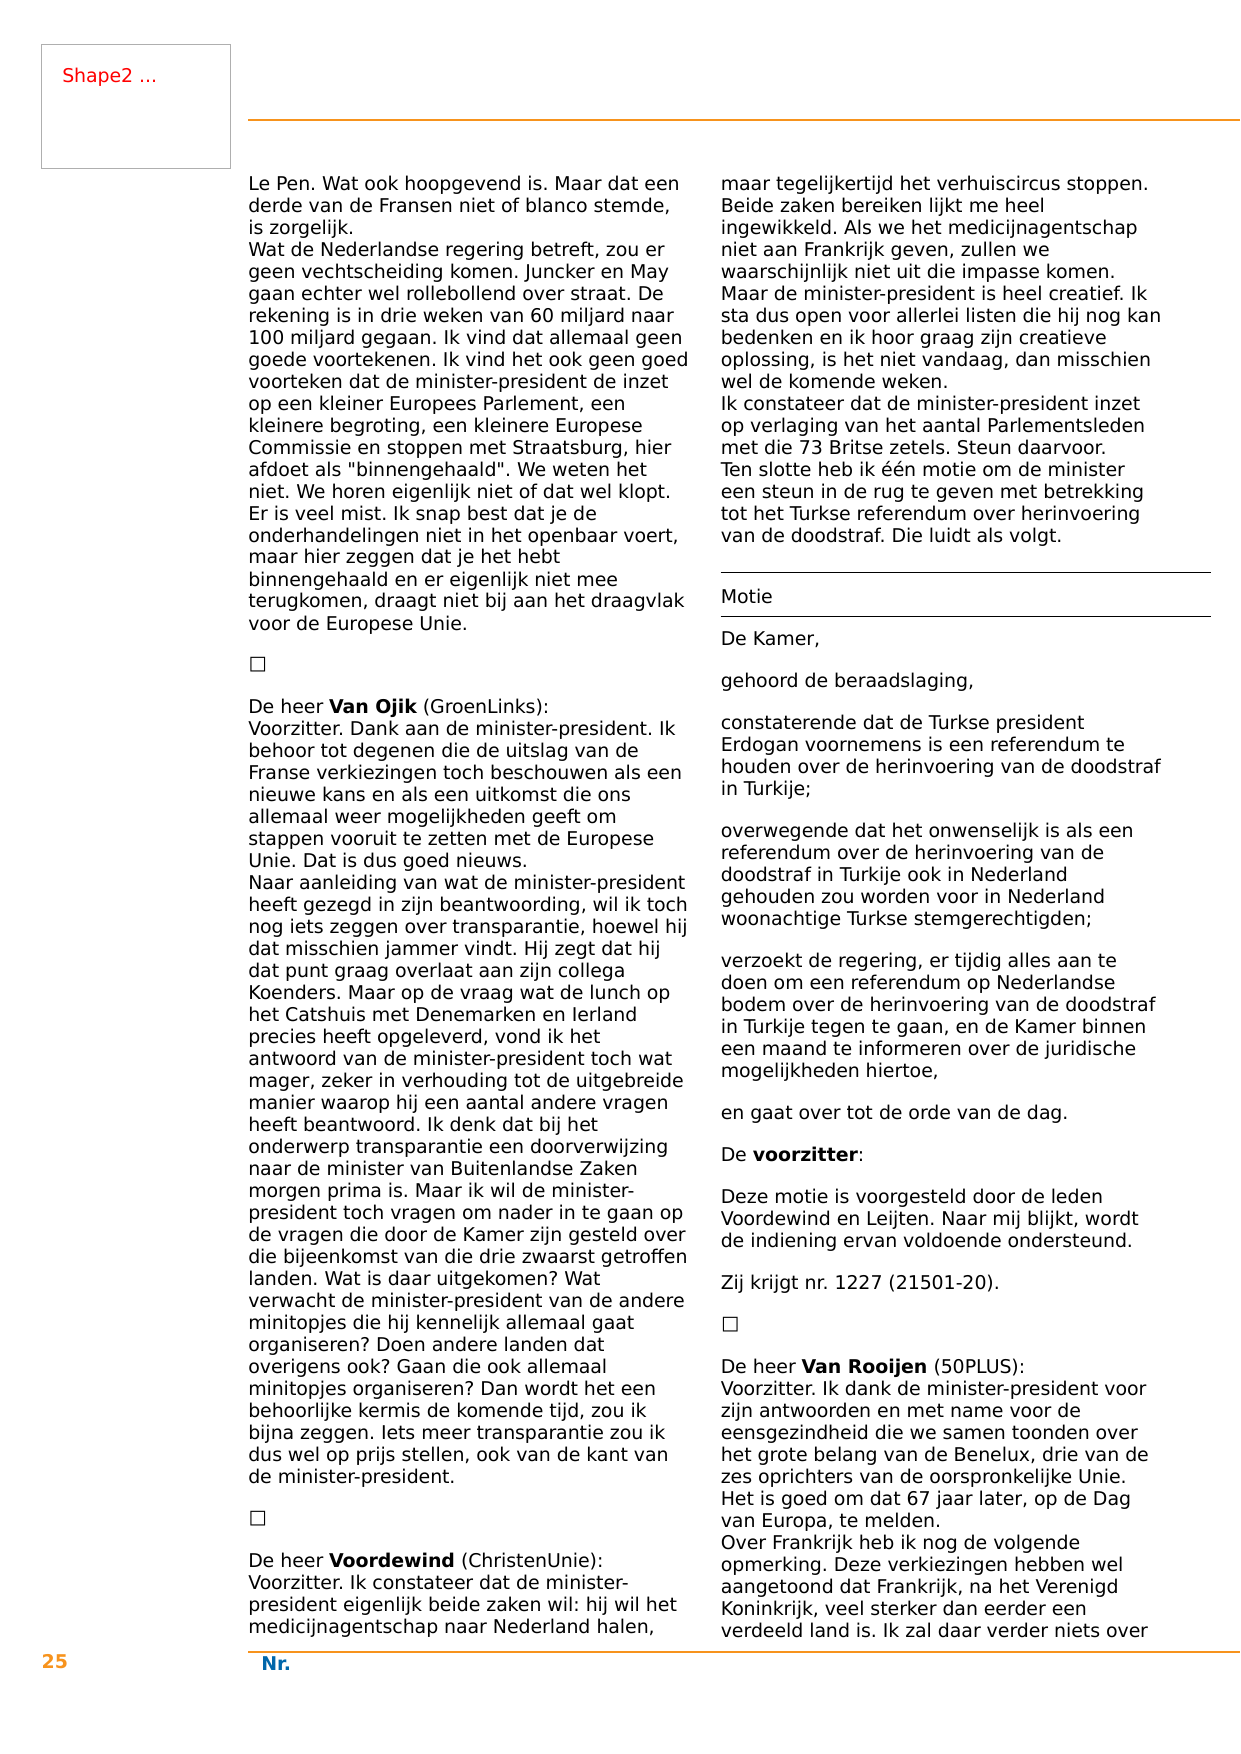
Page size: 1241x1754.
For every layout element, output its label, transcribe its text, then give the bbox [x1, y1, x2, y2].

text Over Frankrijk heb ik nog de volgende opmerking. Deze verkiezingen hebben wel aangetoond dat Frankrijk, na het Verenigd Koninkrijk, veel sterker dan eerder een verdeeld land is. Ik zal daar verder niets over [721, 1532, 1163, 1642]
text Ten slotte heb ik één motie om de minister een steun in de rug te geven met betrekking tot het Turkse referendum over herinvoering van de doodstraf. Die luidt als volgt. [721, 458, 1163, 546]
text De heer Van Rooijen (50PLUS): [721, 1356, 1163, 1378]
text Voorzitter. Ik dank de minister-president voor zijn antwoorden en met name voor de eensgezindheid die we samen toonden over het grote belang van de Benelux, drie van de zes oprichters van de oorspronkelijke Unie. Het is goed om dat 67 jaar later, op de Dag van Europa, te melden. [721, 1378, 1163, 1532]
text overwegende dat het onwenselijk is als een referendum over de herinvoering van de doodstraf in Turkije ook in Nederland gehouden zou worden voor in Nederland woonachtige Turkse stemgerechtigden; [721, 820, 1163, 930]
text De voorzitter: [721, 1144, 1163, 1166]
text ⬜ [248, 1508, 691, 1529]
text Naar aanleiding van wat de minister-president heeft gezegd in zijn beantwoording, wil ik toch nog iets zeggen over transparantie, hoewel hij dat misschien jammer vindt. Hij zegt dat hij dat punt graag overlaat aan zijn collega Koenders. Maar op de vraag wat de lunch op het Catshuis met Denemarken en Ierland precies heeft opgeleverd, vond ik het antwoord van de minister-president toch wat mager, zeker in verhouding tot de uitgebreide manier waarop hij een aantal andere vragen heeft beantwoord. Ik denk dat bij het onderwerp transparantie een doorverwijzing naar de minister van Buitenlandse Zaken morgen prima is. Maar ik wil de minister-president toch vragen om nader in te gaan op de vragen die door de Kamer zijn gesteld over die bijeenkomst van die drie zwaarst getroffen landen. Wat is daar uitgekomen? Wat verwacht de minister-president van de andere minitopjes die hij kennelijk allemaal gaat organiseren? Doen andere landen dat overigens ook? Gaan die ook allemaal minitopjes organiseren? Dan wordt het een behoorlijke kermis de komende tijd, zou ik bijna zeggen. Iets meer transparantie zou ik dus wel op prijs stellen, ook van de kant van de minister-president. [248, 872, 691, 1488]
text ⬜ [248, 654, 691, 676]
text Deze motie is voorgesteld door de leden Voordewind en Leijten. Naar mij blijkt, wordt de indiening ervan voldoende ondersteund. [721, 1186, 1163, 1252]
text Wat de Nederlandse regering betreft, zou er geen vechtscheiding komen. Juncker en May gaan echter wel rollebollend over straat. De rekening is in drie weken van 60 miljard naar 100 miljard gegaan. Ik vind dat allemaal geen goede voortekenen. Ik vind het ook geen goed voorteken dat de minister-president de inzet op een kleiner Europees Parlement, een kleinere begroting, een kleinere Europese Commissie en stoppen met Straatsburg, hier afdoet als "binnengehaald". We weten het niet. We horen eigenlijk niet of dat wel klopt. Er is veel mist. Ik snap best dat je de onderhandelingen niet in het openbaar voert, maar hier zeggen dat je het hebt binnengehaald en er eigenlijk niet mee terugkomen, draagt niet bij aan het draagvlak voor de Europese Unie. [248, 239, 691, 634]
text en gaat over tot de orde van de dag. [721, 1102, 1163, 1124]
text verzoekt de regering, er tijdig alles aan te doen om een referendum op Nederlandse bodem over de herinvoering van de doodstraf in Turkije tegen te gaan, en de Kamer binnen een maand te informeren over de juridische mogelijkheden hiertoe, [721, 950, 1163, 1082]
text maar tegelijkertijd het verhuiscircus stoppen. Beide zaken bereiken lijkt me heel ingewikkeld. Als we het medicijnagentschap niet aan Frankrijk geven, zullen we waarschijnlijk niet uit die impasse komen. Maar de minister-president is heel creatief. Ik sta dus open voor allerlei listen die hij nog kan bedenken en ik hoor graag zijn creatieve oplossing, is het niet vandaag, dan misschien wel de komende weken. [721, 173, 1163, 393]
text gehoord de beraadslaging, [721, 670, 1163, 692]
text De heer Voordewind (ChristenUnie): [248, 1549, 691, 1572]
text Ik constateer dat de minister-president inzet op verlaging van het aantal Parlementsleden met die 73 Britse zetels. Steun daarvoor. [721, 393, 1163, 458]
text De Kamer, [721, 628, 1163, 650]
text constaterende dat de Turkse president Erdogan voornemens is een referendum te houden over de herinvoering van de doodstraf in Turkije; [721, 712, 1163, 800]
text Voorzitter. Dank aan de minister-president. Ik behoor tot degenen die de uitslag van de Franse verkiezingen toch beschouwen als een nieuwe kans en als een uitkomst die ons allemaal weer mogelijkheden geeft om stappen vooruit te zetten met de Europese Unie. Dat is dus goed nieuws. [248, 718, 691, 872]
text ⬜ [721, 1314, 1163, 1336]
text Zij krijgt nr. 1227 (21501-20). [721, 1272, 1163, 1294]
text Voorzitter. Ik constateer dat de minister-president eigenlijk beide zaken wil: hij wil het medicijnagentschap naar Nederland halen, [248, 1572, 691, 1637]
text De heer Van Ojik (GroenLinks): [248, 696, 691, 718]
text Le Pen. Wat ook hoopgevend is. Maar dat een derde van de Fransen niet of blanco stemde, is zorgelijk. [248, 173, 691, 239]
text Motie [721, 586, 1163, 608]
